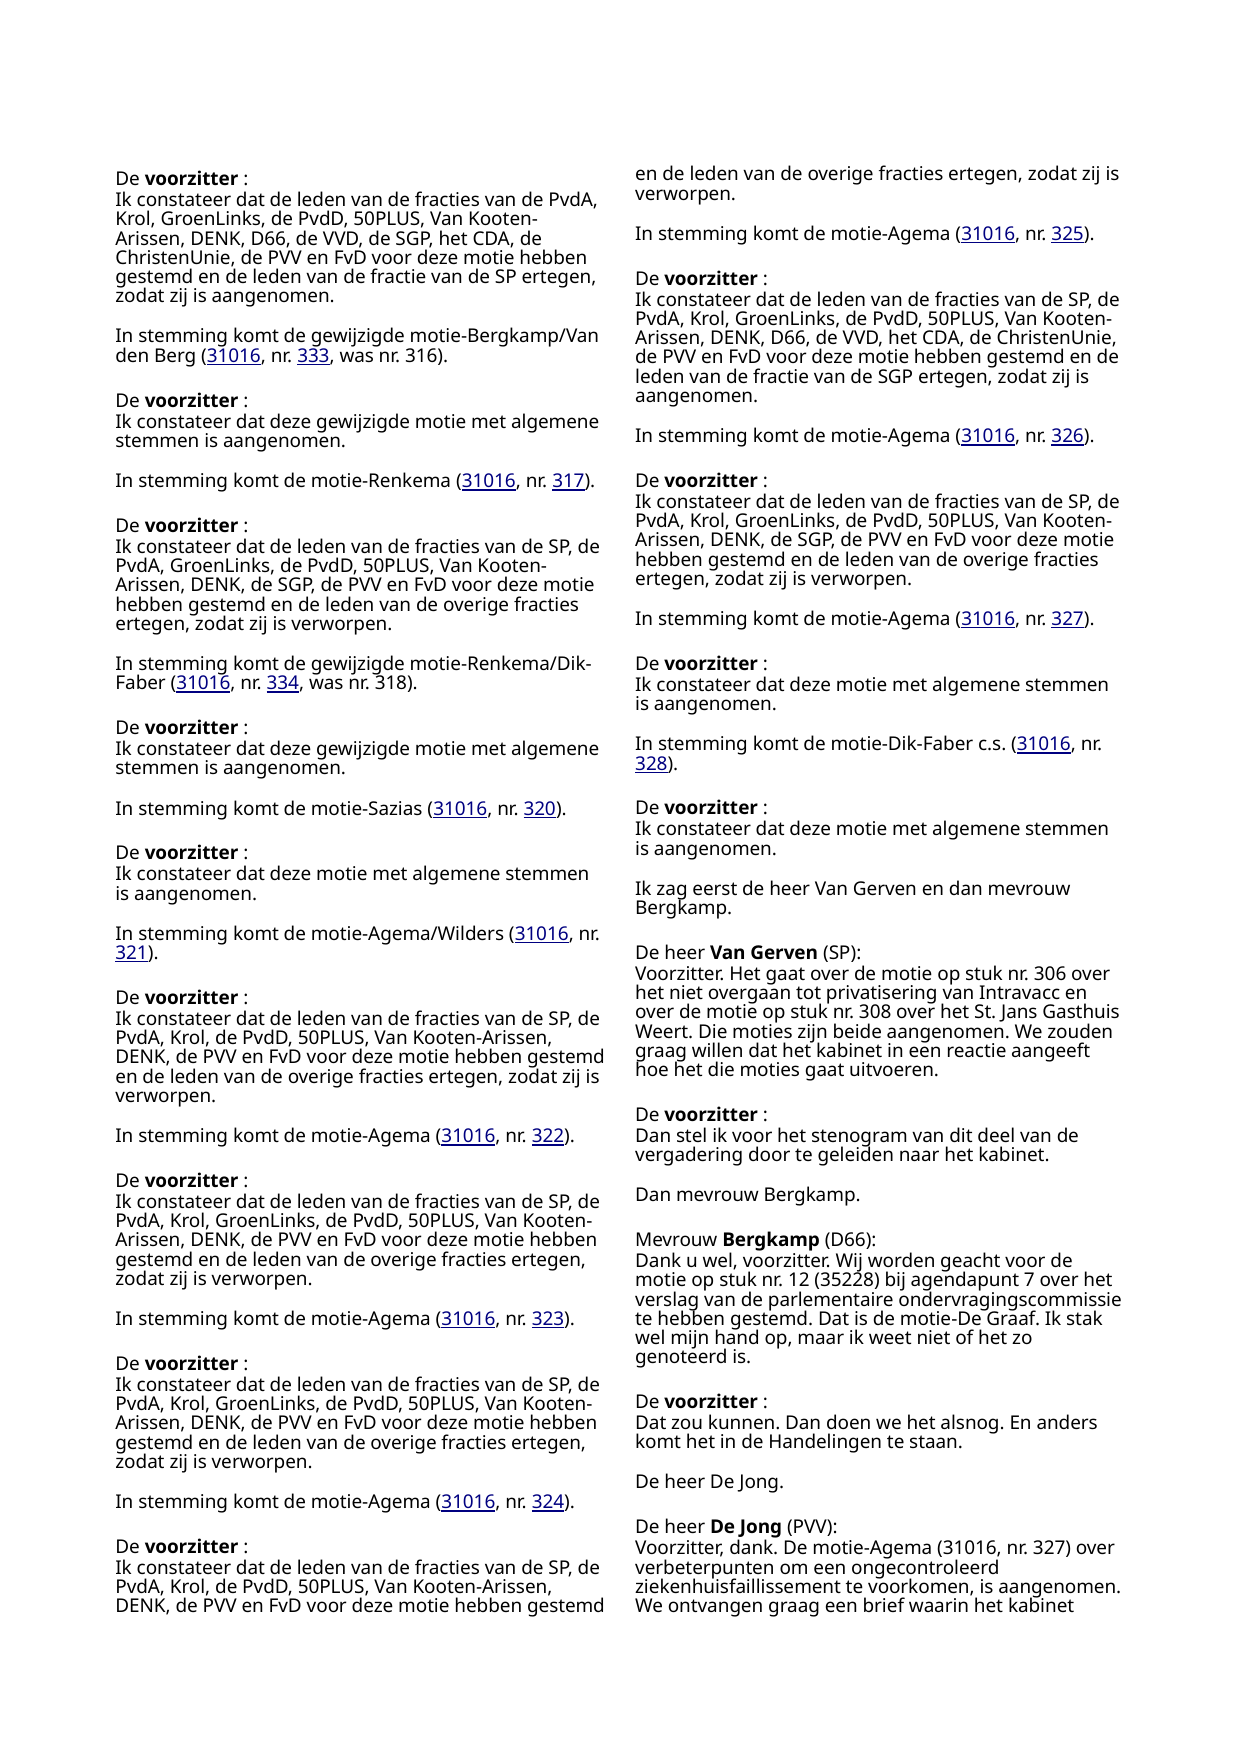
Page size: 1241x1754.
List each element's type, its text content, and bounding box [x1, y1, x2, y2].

text Voorzitter. Het gaat over de motie op stuk nr. 306 over het niet overgaan tot privatisering van Intravacc en over de motie op stuk nr. 308 over het St. Jans Gasthuis Weert. Die moties zijn beide aangenomen. We zouden graag willen dat het kabinet in een reactie aangeeft hoe het die moties gaat uitvoeren. [635, 965, 1125, 1080]
text Ik constateer dat deze gewijzigde motie met algemene stemmen is aangenomen. [115, 740, 605, 779]
text In stemming komt de gewijzigde motie-Renkema/Dik-Faber (31016, nr. 334, was nr. 318). [115, 655, 605, 693]
text De voorzitter : [635, 650, 1125, 676]
text Ik constateer dat de leden van de fracties van de SP, de PvdA, GroenLinks, de PvdD, 50PLUS, Van Kooten-Arissen, DENK, de SGP, de PVV en FvD voor deze motie hebben gestemd en de leden van de overige fracties ertegen, zodat zij is verworpen. [115, 538, 605, 634]
text Ik constateer dat deze motie met algemene stemmen is aangenomen. [115, 865, 605, 904]
text De voorzitter : [635, 265, 1125, 291]
text In stemming komt de motie-Agema (31016, nr. 326). [635, 427, 1125, 446]
text De voorzitter : [635, 467, 1125, 493]
text De voorzitter : [635, 1101, 1125, 1127]
text Dank u wel, voorzitter. Wij worden geacht voor de motie op stuk nr. 12 (35228) bij agendapunt 7 over het verslag van de parlementaire ondervragingscommissie te hebben gestemd. Dat is de motie-De Graaf. Ik stak wel mijn hand op, maar ik weet niet of het zo genoteerd is. [635, 1252, 1125, 1368]
text Ik constateer dat de leden van de fracties van de PvdA, Krol, GroenLinks, de PvdD, 50PLUS, Van Kooten-Arissen, DENK, D66, de VVD, de SGP, het CDA, de ChristenUnie, de PVV en FvD voor deze motie hebben gestemd en de leden van de fractie van de SP ertegen, zodat zij is aangenomen. [115, 191, 605, 307]
text De voorzitter : [115, 1533, 605, 1559]
text In stemming komt de motie-Renkema (31016, nr. 317). [115, 472, 605, 491]
text Ik constateer dat de leden van de fracties van de SP, de PvdA, Krol, GroenLinks, de PvdD, 50PLUS, Van Kooten-Arissen, DENK, de SGP, de PVV en FvD voor deze motie hebben gestemd en de leden van de overige fracties ertegen, zodat zij is verworpen. [635, 493, 1125, 589]
text In stemming komt de motie-Agema (31016, nr. 322). [115, 1127, 605, 1146]
text en de leden van de overige fracties ertegen, zodat zij is verworpen. [635, 165, 1125, 204]
text Ik constateer dat deze motie met algemene stemmen is aangenomen. [635, 676, 1125, 714]
text Ik constateer dat de leden van de fracties van de SP, de PvdA, Krol, GroenLinks, de PvdD, 50PLUS, Van Kooten-Arissen, DENK, D66, de VVD, het CDA, de ChristenUnie, de PVV en FvD voor deze motie hebben gestemd en de leden van de fractie van de SGP ertegen, zodat zij is aangenomen. [635, 291, 1125, 406]
text In stemming komt de motie-Dik-Faber c.s. (31016, nr. 328). [635, 735, 1125, 774]
text In stemming komt de motie-Agema (31016, nr. 324). [115, 1493, 605, 1512]
text Ik constateer dat de leden van de fracties van de SP, de PvdA, Krol, GroenLinks, de PvdD, 50PLUS, Van Kooten-Arissen, DENK, de PVV en FvD voor deze motie hebben gestemd en de leden van de overige fracties ertegen, zodat zij is verworpen. [115, 1376, 605, 1472]
text De voorzitter : [635, 794, 1125, 820]
text In stemming komt de motie-Agema/Wilders (31016, nr. 321). [115, 925, 605, 963]
text In stemming komt de motie-Agema (31016, nr. 323). [115, 1310, 605, 1329]
text De voorzitter : [115, 1167, 605, 1193]
text De voorzitter : [115, 984, 605, 1010]
text In stemming komt de gewijzigde motie-Bergkamp/Van den Berg (31016, nr. 333, was nr. 316). [115, 327, 605, 366]
text Ik constateer dat de leden van de fracties van de SP, de PvdA, Krol, de PvdD, 50PLUS, Van Kooten-Arissen, DENK, de PVV en FvD voor deze motie hebben gestemd en de leden van de overige fracties ertegen, zodat zij is verworpen. [115, 1010, 605, 1106]
text De heer De Jong. [635, 1473, 1125, 1493]
text De heer De Jong (PVV): [635, 1514, 1125, 1539]
text Dan stel ik voor het stenogram van dit deel van de vergadering door te geleiden naar het kabinet. [635, 1127, 1125, 1166]
text Ik constateer dat deze gewijzigde motie met algemene stemmen is aangenomen. [115, 413, 605, 451]
text De voorzitter : [115, 165, 605, 191]
text In stemming komt de motie-Agema (31016, nr. 325). [635, 225, 1125, 244]
text In stemming komt de motie-Agema (31016, nr. 327). [635, 610, 1125, 629]
text De voorzitter : [115, 512, 605, 538]
text De heer Van Gerven (SP): [635, 939, 1125, 965]
text In stemming komt de motie-Sazias (31016, nr. 320). [115, 799, 605, 819]
text Mevrouw Bergkamp (D66): [635, 1226, 1125, 1252]
text De voorzitter : [635, 1388, 1125, 1414]
text Ik zag eerst de heer Van Gerven en dan mevrouw Bergkamp. [635, 880, 1125, 918]
text De voorzitter : [115, 387, 605, 413]
text Dan mevrouw Bergkamp. [635, 1186, 1125, 1206]
text De voorzitter : [115, 714, 605, 740]
text Ik constateer dat deze motie met algemene stemmen is aangenomen. [635, 820, 1125, 859]
text Ik constateer dat de leden van de fracties van de SP, de PvdA, Krol, de PvdD, 50PLUS, Van Kooten-Arissen, DENK, de PVV en FvD voor deze motie hebben gestemd [115, 1559, 605, 1617]
text Dat zou kunnen. Dan doen we het alsnog. En anders komt het in de Handelingen te staan. [635, 1414, 1125, 1453]
text Voorzitter, dank. De motie-Agema (31016, nr. 327) over verbeterpunten om een ongecontroleerd ziekenhuisfaillissement te voorkomen, is aangenomen. We ontvangen graag een brief waarin het kabinet [635, 1539, 1125, 1616]
text De voorzitter : [115, 839, 605, 865]
text Ik constateer dat de leden van de fracties van de SP, de PvdA, Krol, GroenLinks, de PvdD, 50PLUS, Van Kooten-Arissen, DENK, de PVV en FvD voor deze motie hebben gestemd en de leden van de overige fracties ertegen, zodat zij is verworpen. [115, 1193, 605, 1289]
text De voorzitter : [115, 1350, 605, 1376]
